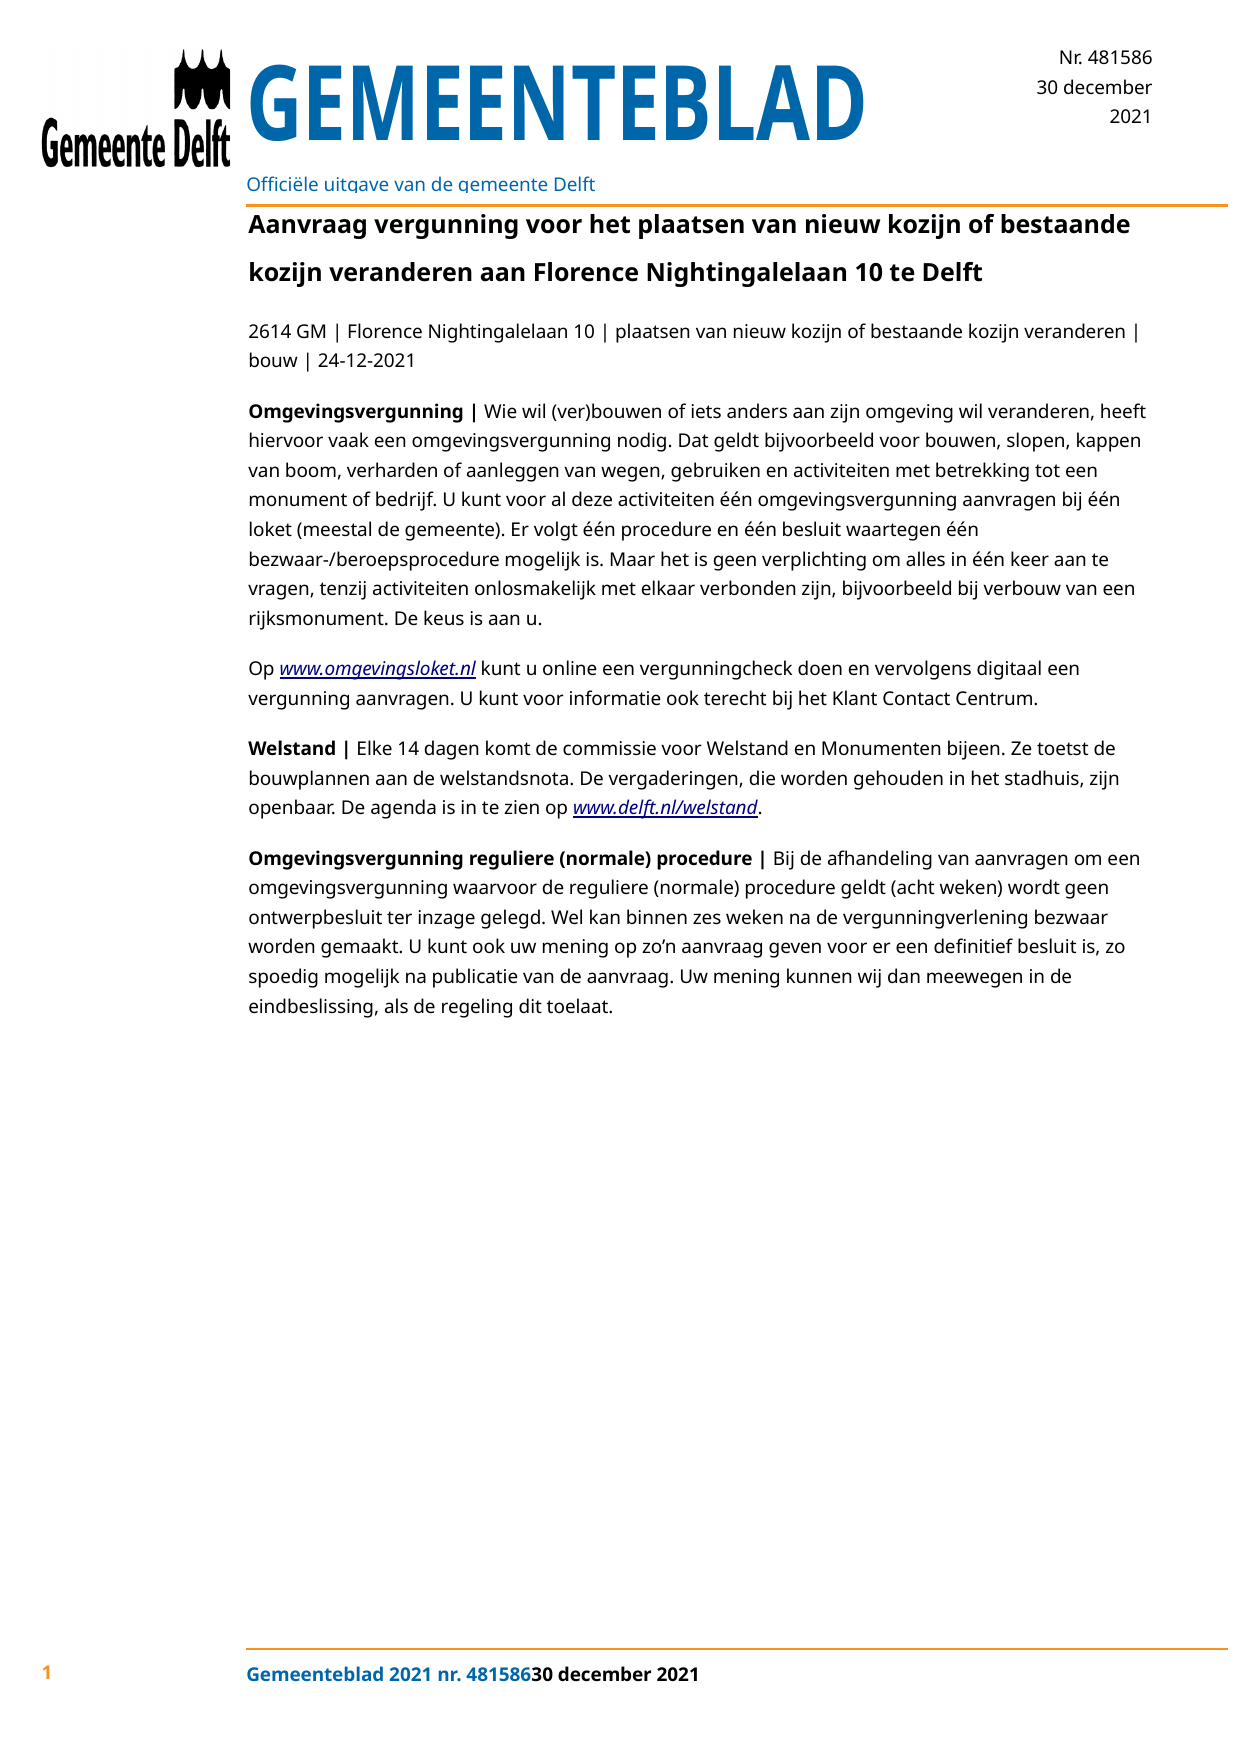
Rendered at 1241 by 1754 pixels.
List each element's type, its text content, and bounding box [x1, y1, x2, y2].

text Welstand | Elke 14 dagen komt de commissie voor Welstand en Monumenten bijeen. Ze toetst de bouwplannen aan de welstandsnota. De vergaderingen, die worden gehouden in het stadhuis, zijn openbaar. De agenda is in te zien op www.delft.nl/welstand. [248, 735, 1152, 820]
text 2614 GM | Florence Nightingalelaan 10 | plaatsen van nieuw kozijn of bestaande kozijn veranderen | bouw | 24-12-2021 [248, 318, 1152, 373]
text Aanvraag vergunning voor het plaatsen van nieuw kozijn of bestaande kozijn veranderen aan Florence Nightingalelaan 10 te Delft [248, 207, 1152, 288]
picture [41, 47, 231, 172]
text Op www.omgevingsloket.nl kunt u online een vergunningcheck doen en vervolgens digitaal een vergunning aanvragen. U kunt voor informatie ook terecht bij het Klant Contact Centrum. [248, 655, 1152, 711]
text Omgevingsvergunning reguliere (normale) procedure | Bij de afhandeling van aanvragen om een omgevingsvergunning waarvoor de reguliere (normale) procedure geldt (acht weken) wordt geen ontwerpbesluit ter inzage gelegd. Wel kan binnen zes weken na de vergunningverlening bezwaar worden gemaakt. U kunt ook uw mening op zo’n aanvraag geven voor er een definitief besluit is, zo spoedig mogelijk na publicatie van de aanvraag. Uw mening kunnen wij dan meewegen in de eindbeslissing, als de regeling dit toelaat. [248, 845, 1152, 1019]
text Omgevingsvergunning | Wie wil (ver)bouwen of iets anders aan zijn omgeving wil veranderen, heeft hiervoor vaak een omgevingsvergunning nodig. Dat geldt bijvoorbeeld voor bouwen, slopen, kappen van boom, verharden of aanleggen van wegen, gebruiken en activiteiten met betrekking tot een monument of bedrijf. U kunt voor al deze activiteiten één omgevingsvergunning aanvragen bij één loket (meestal de gemeente). Er volgt één procedure en één besluit waartegen één bezwaar-/beroepsprocedure mogelijk is. Maar het is geen verplichting om alles in één keer aan te vragen, tenzij activiteiten onlosmakelijk met elkaar verbonden zijn, bijvoorbeeld bij verbouw van een rijksmonument. De keus is aan u. [248, 398, 1152, 631]
